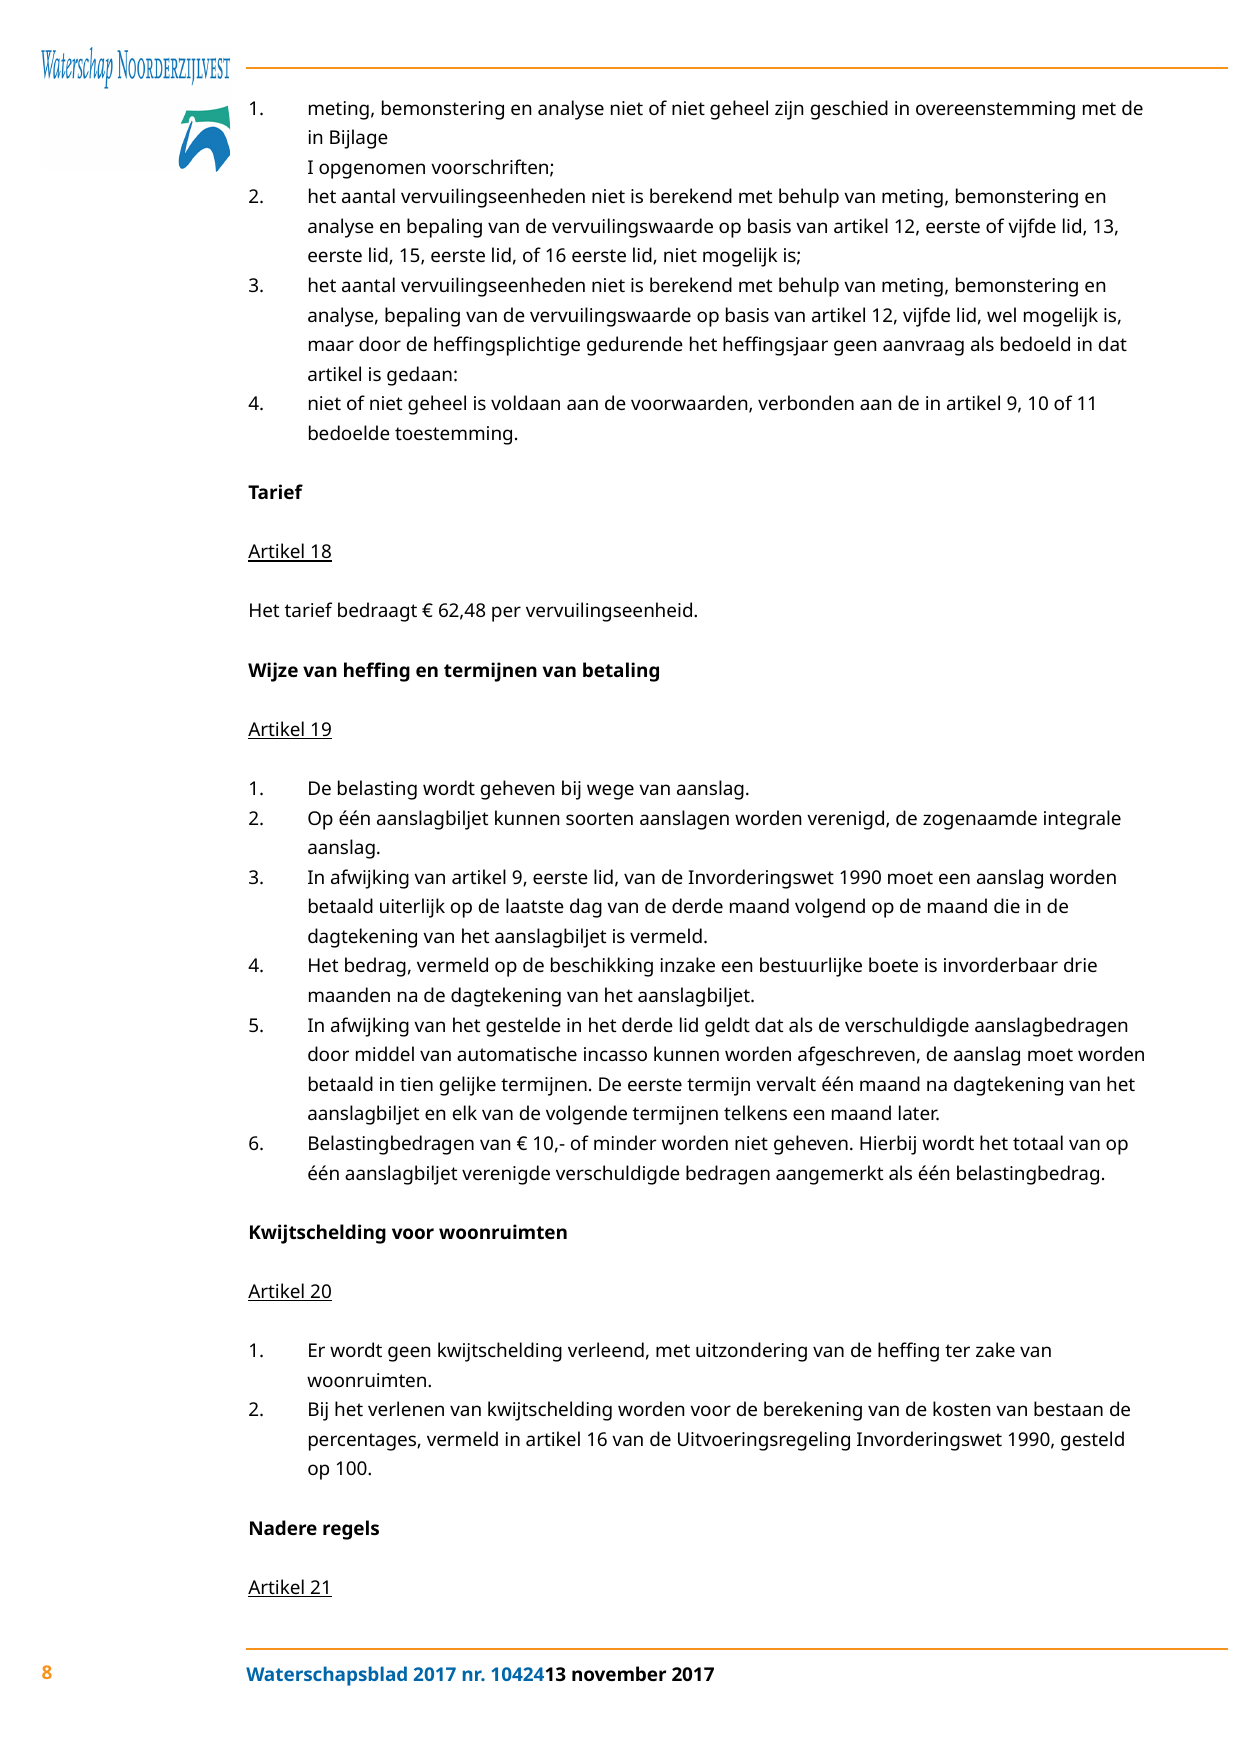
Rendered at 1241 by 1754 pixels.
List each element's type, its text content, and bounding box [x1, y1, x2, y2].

text Artikel 21 [248, 1574, 1152, 1600]
text Artikel 19 [248, 716, 1152, 742]
text Artikel 20 [248, 1278, 1152, 1304]
list Bij het verlenen van kwijtschelding worden voor de berekening van de kosten van bestaan de percentages, vermeld in artikel 16 van de Uitvoeringsregeling Invorderingswet 1990, gesteld op 100. [248, 1396, 1152, 1481]
list Op één aanslagbiljet kunnen soorten aanslagen worden verenigd, de zogenaamde integrale aanslag. [248, 805, 1152, 860]
list Belastingbedragen van € 10,- of minder worden niet geheven. Hierbij wordt het totaal van op één aanslagbiljet verenigde verschuldigde bedragen aangemerkt als één belastingbedrag. [248, 1130, 1152, 1186]
picture [41, 47, 231, 172]
text Wijze van heffing en termijnen van betaling [248, 657, 1152, 683]
text Kwijtschelding voor woonruimten [248, 1219, 1152, 1245]
list In afwijking van het gestelde in het derde lid geldt dat als de verschuldigde aanslagbedragen door middel van automatische incasso kunnen worden afgeschreven, de aanslag moet worden betaald in tien gelijke termijnen. De eerste termijn vervalt één maand na dagtekening van het aanslagbiljet en elk van de volgende termijnen telkens een maand later. [248, 1012, 1152, 1126]
list De belasting wordt geheven bij wege van aanslag. [248, 775, 1152, 801]
list het aantal vervuilingseenheden niet is berekend met behulp van meting, bemonstering en analyse, bepaling van de vervuilingswaarde op basis van artikel 12, vijfde lid, wel mogelijk is, maar door de heffingsplichtige gedurende het heffingsjaar geen aanvraag als bedoeld in dat artikel is gedaan: [248, 272, 1152, 387]
list I opgenomen voorschriften; [248, 154, 1152, 180]
text Artikel 18 [248, 538, 1152, 564]
list In afwijking van artikel 9, eerste lid, van de Invorderingswet 1990 moet een aanslag worden betaald uiterlijk op de laatste dag van de derde maand volgend op de maand die in de dagtekening van het aanslagbiljet is vermeld. [248, 864, 1152, 949]
text Nadere regels [248, 1515, 1152, 1541]
list Het bedrag, vermeld op de beschikking inzake een bestuurlijke boete is invorderbaar drie maanden na de dagtekening van het aanslagbiljet. [248, 953, 1152, 1008]
list meting, bemonstering en analyse niet of niet geheel zijn geschied in overeenstemming met de in Bijlage [248, 95, 1152, 150]
list het aantal vervuilingseenheden niet is berekend met behulp van meting, bemonstering en analyse en bepaling van de vervuilingswaarde op basis van artikel 12, eerste of vijfde lid, 13, eerste lid, 15, eerste lid, of 16 eerste lid, niet mogelijk is; [248, 183, 1152, 268]
text Tarief [248, 479, 1152, 505]
text Het tarief bedraagt € 62,48 per vervuilingseenheid. [248, 598, 1152, 623]
list niet of niet geheel is voldaan aan de voorwaarden, verbonden aan de in artikel 9, 10 of 11 bedoelde toestemming. [248, 391, 1152, 446]
list Er wordt geen kwijtschelding verleend, met uitzondering van de heffing ter zake van woonruimten. [248, 1337, 1152, 1393]
